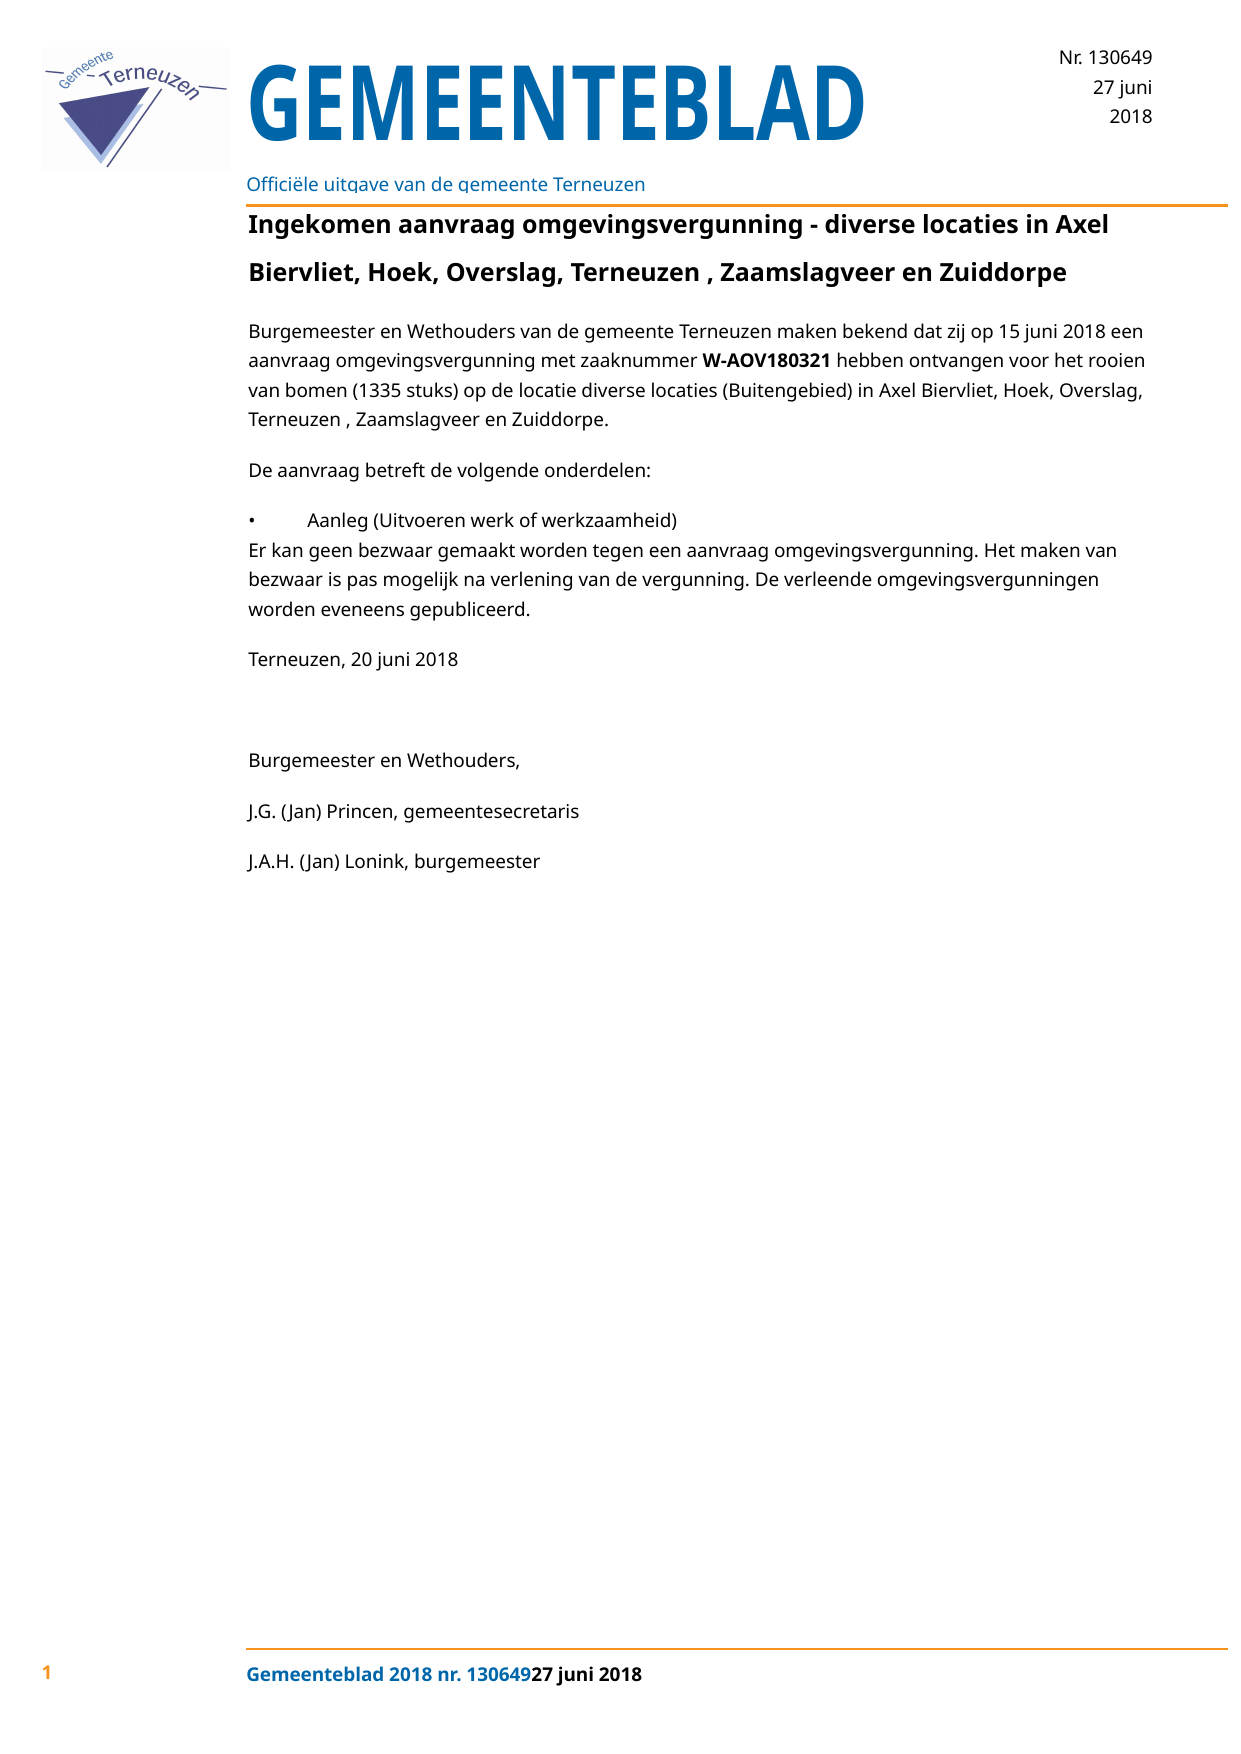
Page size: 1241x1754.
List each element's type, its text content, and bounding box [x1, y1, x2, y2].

list Aanleg (Uitvoeren werk of werkzaamheid) [248, 507, 1152, 533]
text J.G. (Jan) Princen, gemeentesecretaris [248, 798, 1152, 824]
text Terneuzen, 20 juni 2018 [248, 647, 1152, 672]
text De aanvraag betreft de volgende onderdelen: [248, 457, 1152, 483]
text Burgemeester en Wethouders, [248, 747, 1152, 773]
text Burgemeester en Wethouders van de gemeente Terneuzen maken bekend dat zij op 15 juni 2018 een aanvraag omgevingsvergunning met zaaknummer W-AOV180321 hebben ontvangen voor het rooien van bomen (1335 stuks) op de locatie diverse locaties (Buitengebied) in Axel Biervliet, Hoek, Overslag, Terneuzen , Zaamslagveer en Zuiddorpe. [248, 318, 1152, 432]
text Ingekomen aanvraag omgevingsvergunning - diverse locaties in Axel Biervliet, Hoek, Overslag, Terneuzen , Zaamslagveer en Zuiddorpe [248, 207, 1152, 288]
text Er kan geen bezwaar gemaakt worden tegen een aanvraag omgevingsvergunning. Het maken van bezwaar is pas mogelijk na verlening van de vergunning. De verleende omgevingsvergunningen worden eveneens gepubliceerd. [248, 537, 1152, 622]
picture [41, 47, 231, 172]
text J.A.H. (Jan) Lonink, burgemeester [248, 848, 1152, 874]
